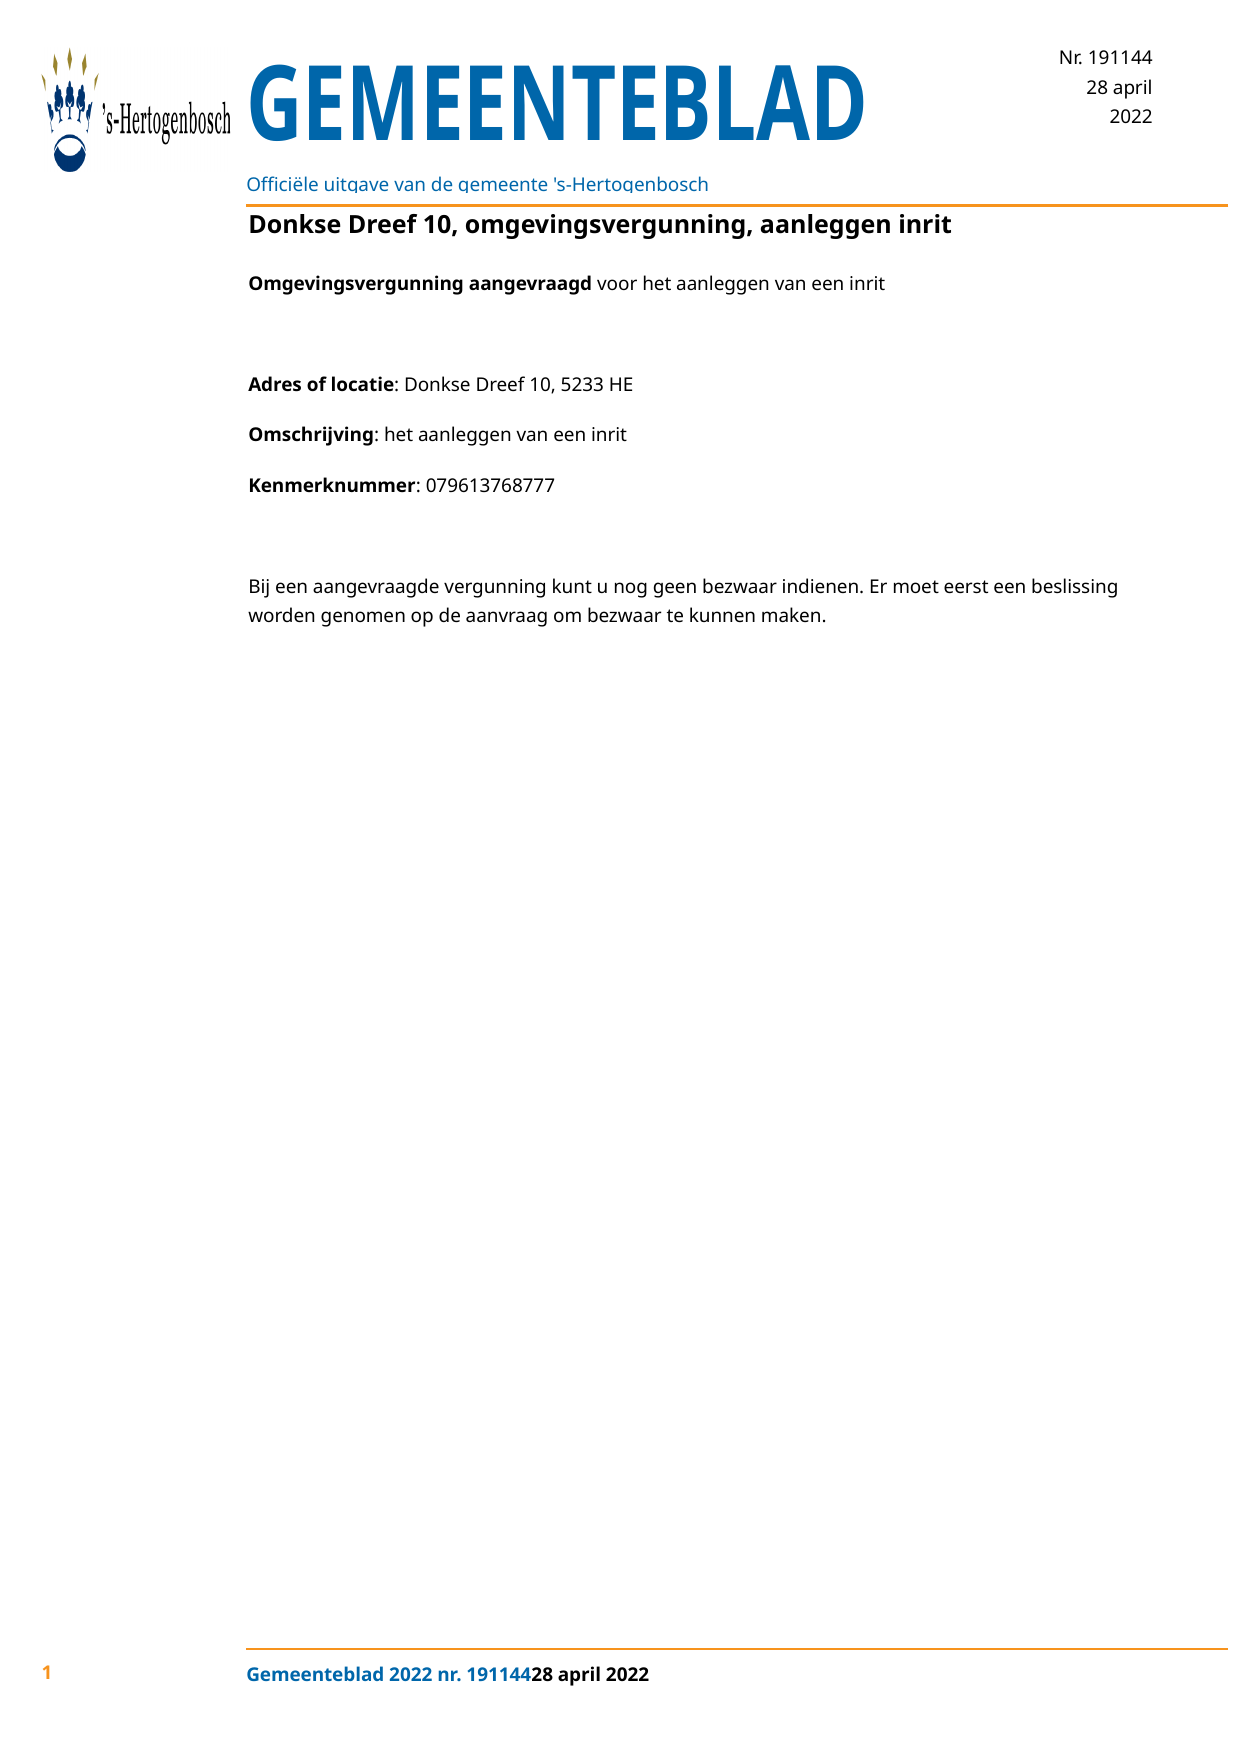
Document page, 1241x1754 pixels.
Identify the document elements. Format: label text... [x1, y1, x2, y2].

text Bij een aangevraagde vergunning kunt u nog geen bezwaar indienen. Er moet eerst een beslissing worden genomen op de aanvraag om bezwaar te kunnen maken. [248, 573, 1152, 628]
text Adres of locatie: Donkse Dreef 10, 5233 HE [248, 371, 1152, 397]
text Omgevingsvergunning aangevraagd voor het aanleggen van een inrit [248, 270, 1152, 296]
text Kenmerknummer: 079613768777 [248, 472, 1152, 498]
text Omschrijving: het aanleggen van een inrit [248, 422, 1152, 447]
text Donkse Dreef 10, omgevingsvergunning, aanleggen inrit [248, 207, 1152, 241]
picture [41, 47, 231, 172]
